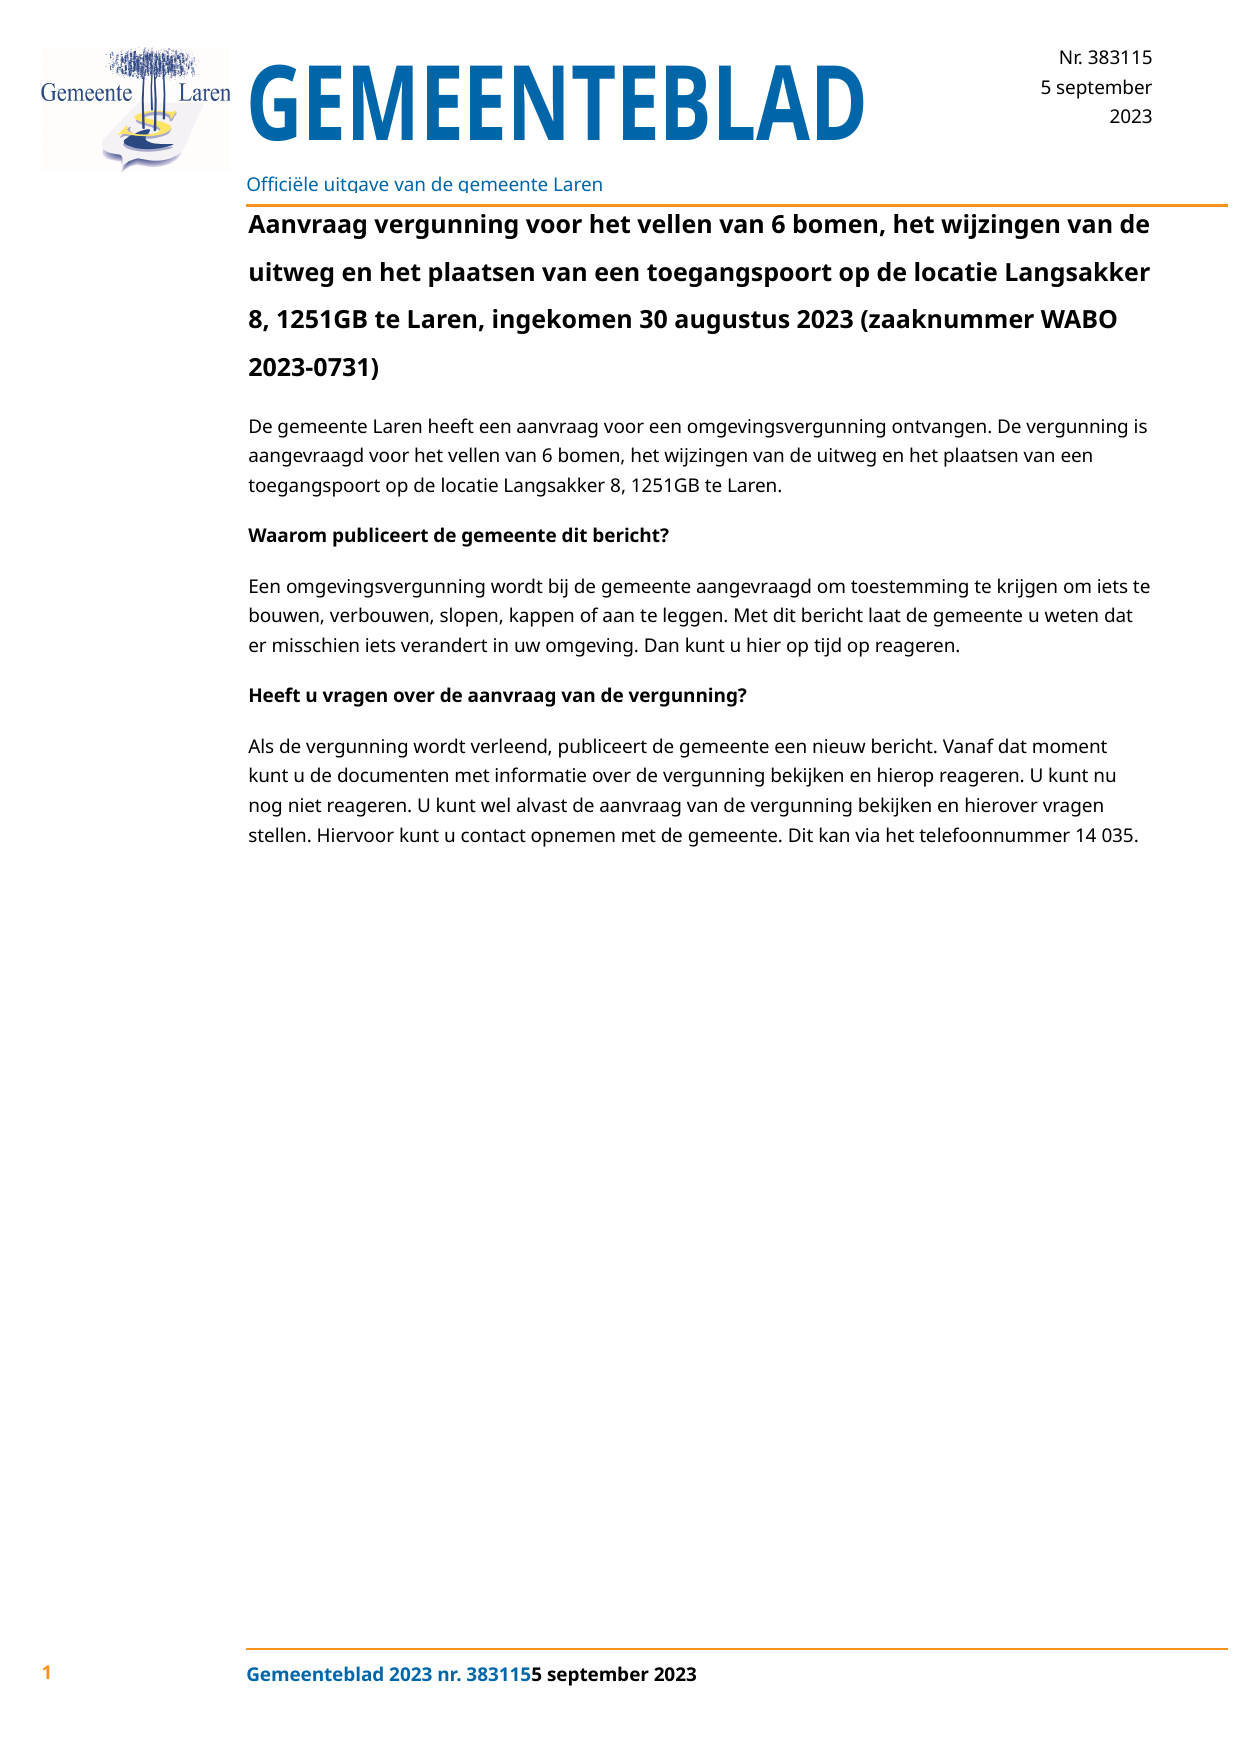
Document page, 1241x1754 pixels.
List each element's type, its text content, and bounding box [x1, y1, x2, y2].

text Een omgevingsvergunning wordt bij de gemeente aangevraagd om toestemming te krijgen om iets te bouwen, verbouwen, slopen, kappen of aan te leggen. Met dit bericht laat de gemeente u weten dat er misschien iets verandert in uw omgeving. Dan kunt u hier op tijd op reageren. [248, 573, 1152, 658]
text Als de vergunning wordt verleend, publiceert de gemeente een nieuw bericht. Vanaf dat moment kunt u de documenten met informatie over de vergunning bekijken en hierop reageren. U kunt nu nog niet reageren. U kunt wel alvast de aanvraag van de vergunning bekijken en hierover vragen stellen. Hiervoor kunt u contact opnemen met de gemeente. Dit kan via het telefoonnummer 14 035. [248, 733, 1152, 848]
text Aanvraag vergunning voor het vellen van 6 bomen, het wijzingen van de uitweg en het plaatsen van een toegangspoort op de locatie Langsakker 8, 1251GB te Laren, ingekomen 30 augustus 2023 (zaaknummer WABO 2023-0731) [248, 207, 1152, 384]
picture [41, 47, 231, 172]
text Heeft u vragen over de aanvraag van de vergunning? [248, 683, 1152, 708]
text Waarom publiceert de gemeente dit bericht? [248, 523, 1152, 548]
text De gemeente Laren heeft een aanvraag voor een omgevingsvergunning ontvangen. De vergunning is aangevraagd voor het vellen van 6 bomen, het wijzingen van de uitweg en het plaatsen van een toegangspoort op de locatie Langsakker 8, 1251GB te Laren. [248, 413, 1152, 498]
